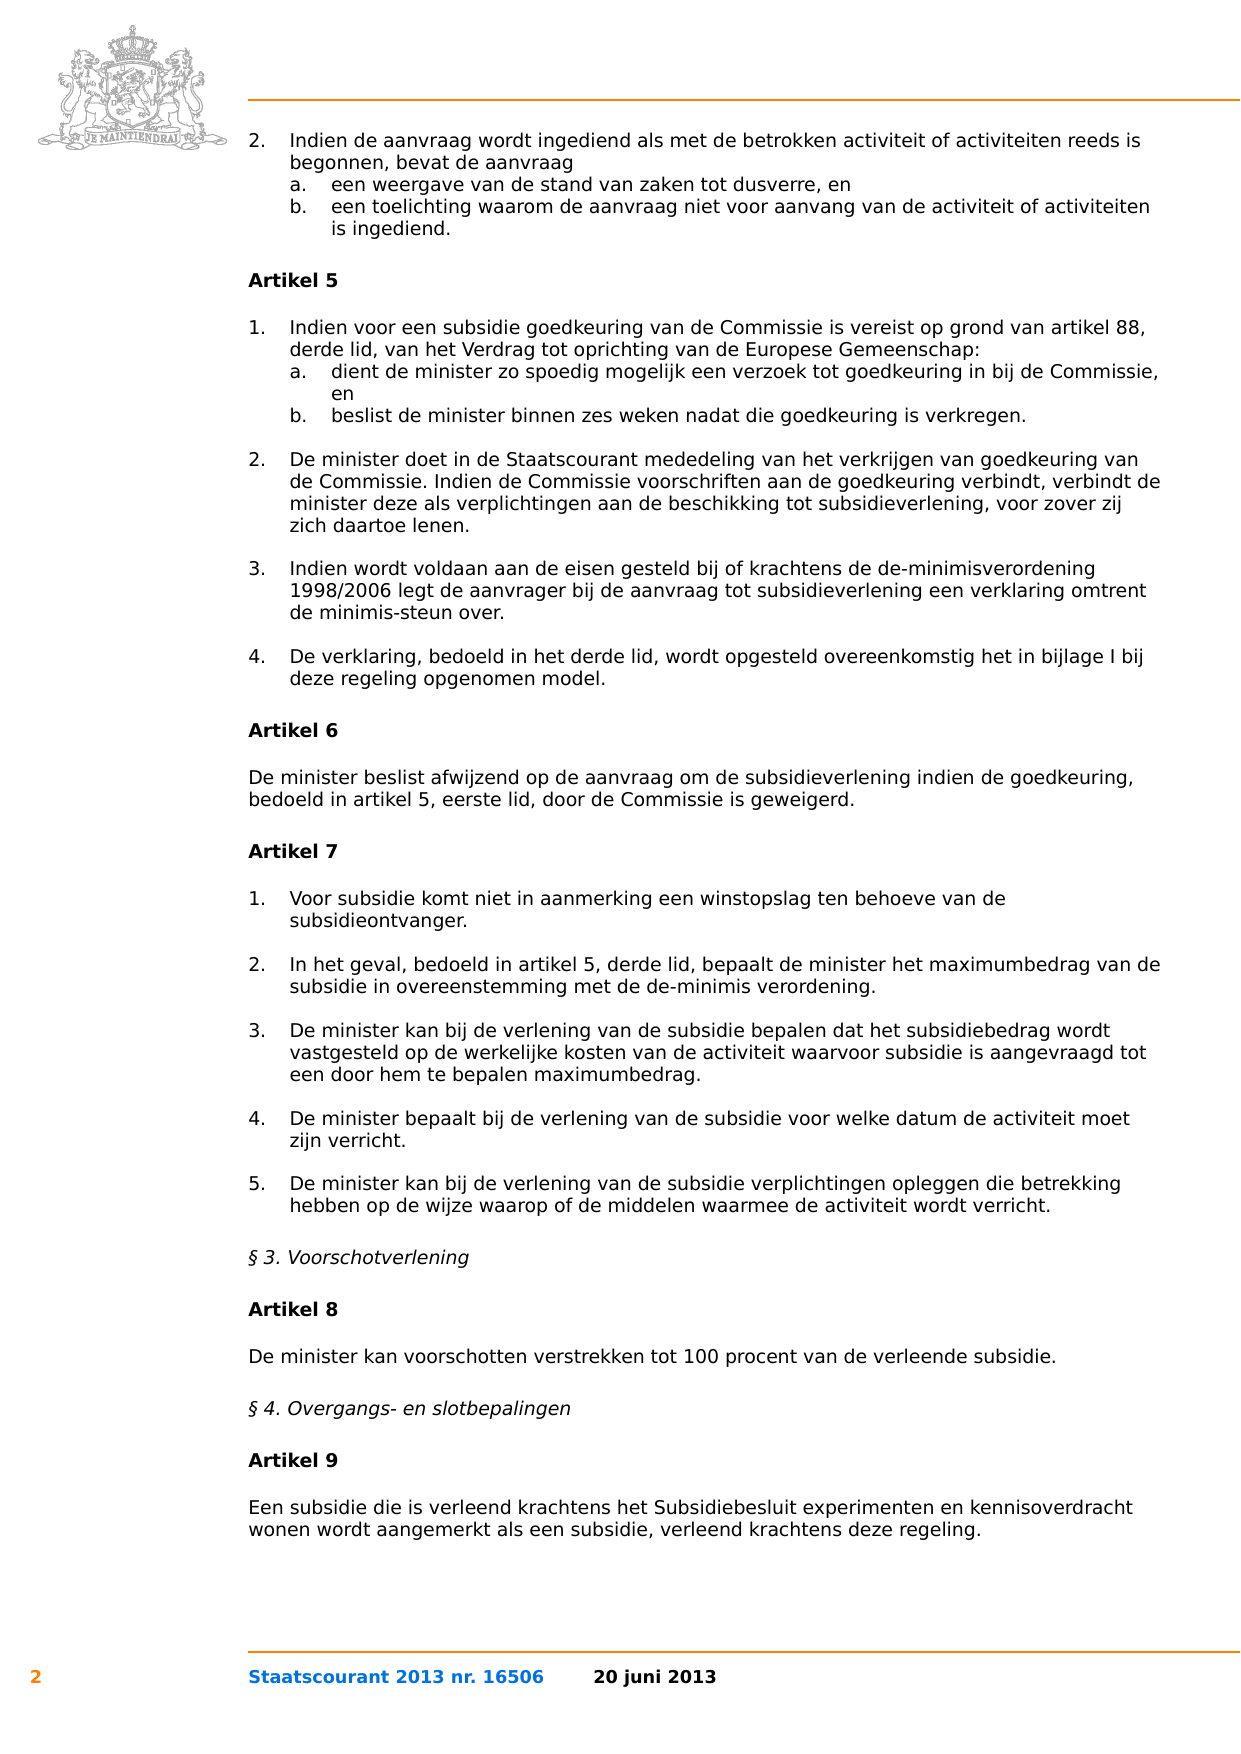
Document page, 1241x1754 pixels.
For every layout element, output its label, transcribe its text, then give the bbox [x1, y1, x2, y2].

text 3. Indien wordt voldaan aan de eisen gesteld bij of krachtens de de-minimisverordening 1998/2006 legt de aanvrager bij de aanvraag tot subsidieverlening een verklaring omtrent de minimis-steun over. [248, 558, 1163, 624]
subtitle Artikel 5 [248, 270, 1163, 292]
text b. een toelichting waarom de aanvraag niet voor aanvang van de activiteit of activiteiten is ingediend. [289, 196, 1163, 240]
text De minister kan voorschotten verstrekken tot 100 procent van de verleende subsidie. [248, 1346, 1163, 1368]
text a. dient de minister zo spoedig mogelijk een verzoek tot goedkeuring in bij de Commissie, en [289, 361, 1163, 405]
text 4. De verklaring, bedoeld in het derde lid, wordt opgesteld overeenkomstig het in bijlage I bij deze regeling opgenomen model. [248, 646, 1163, 690]
picture [38, 25, 227, 150]
text 3. De minister kan bij de verlening van de subsidie bepalen dat het subsidiebedrag wordt vastgesteld op de werkelijke kosten van de activiteit waarvoor subsidie is aangevraagd tot een door hem te bepalen maximumbedrag. [248, 1020, 1163, 1086]
subtitle Artikel 7 [248, 841, 1163, 863]
text 1. Voor subsidie komt niet in aanmerking een winstopslag ten behoeve van de subsidieontvanger. [248, 888, 1163, 932]
text a. een weergave van de stand van zaken tot dusverre, en [289, 174, 1163, 196]
text 4. De minister bepaalt bij de verlening van de subsidie voor welke datum de activiteit moet zijn verricht. [248, 1107, 1163, 1151]
text 2. In het geval, bedoeld in artikel 5, derde lid, bepaalt de minister het maximumbedrag van de subsidie in overeenstemming met de de-minimis verordening. [248, 954, 1163, 998]
text 5. De minister kan bij de verlening van de subsidie verplichtingen opleggen die betrekking hebben op de wijze waarop of de middelen waarmee de activiteit wordt verricht. [248, 1173, 1163, 1217]
text 1. Indien voor een subsidie goedkeuring van de Commissie is vereist op grond van artikel 88, derde lid, van het Verdrag tot oprichting van de Europese Gemeenschap: [248, 317, 1163, 361]
text 2. Indien de aanvraag wordt ingediend als met de betrokken activiteit of activiteiten reeds is begonnen, bevat de aanvraag [248, 130, 1163, 174]
text De minister beslist afwijzend op de aanvraag om de subsidieverlening indien de goedkeuring, bedoeld in artikel 5, eerste lid, door de Commissie is geweigerd. [248, 767, 1163, 811]
subtitle Artikel 9 [248, 1450, 1163, 1472]
subtitle § 3. Voorschotverlening [248, 1247, 1163, 1269]
subtitle § 4. Overgangs- en slotbepalingen [248, 1398, 1163, 1420]
text Een subsidie die is verleend krachtens het Subsidiebesluit experimenten en kennisoverdracht wonen wordt aangemerkt als een subsidie, verleend krachtens deze regeling. [248, 1497, 1163, 1541]
text b. beslist de minister binnen zes weken nadat die goedkeuring is verkregen. [289, 405, 1163, 427]
text 2. De minister doet in de Staatscourant mededeling van het verkrijgen van goedkeuring van de Commissie. Indien de Commissie voorschriften aan de goedkeuring verbindt, verbindt de minister deze als verplichtingen aan de beschikking tot subsidieverlening, voor zover zij zich daartoe lenen. [248, 448, 1163, 536]
subtitle Artikel 8 [248, 1299, 1163, 1321]
subtitle Artikel 6 [248, 720, 1163, 742]
